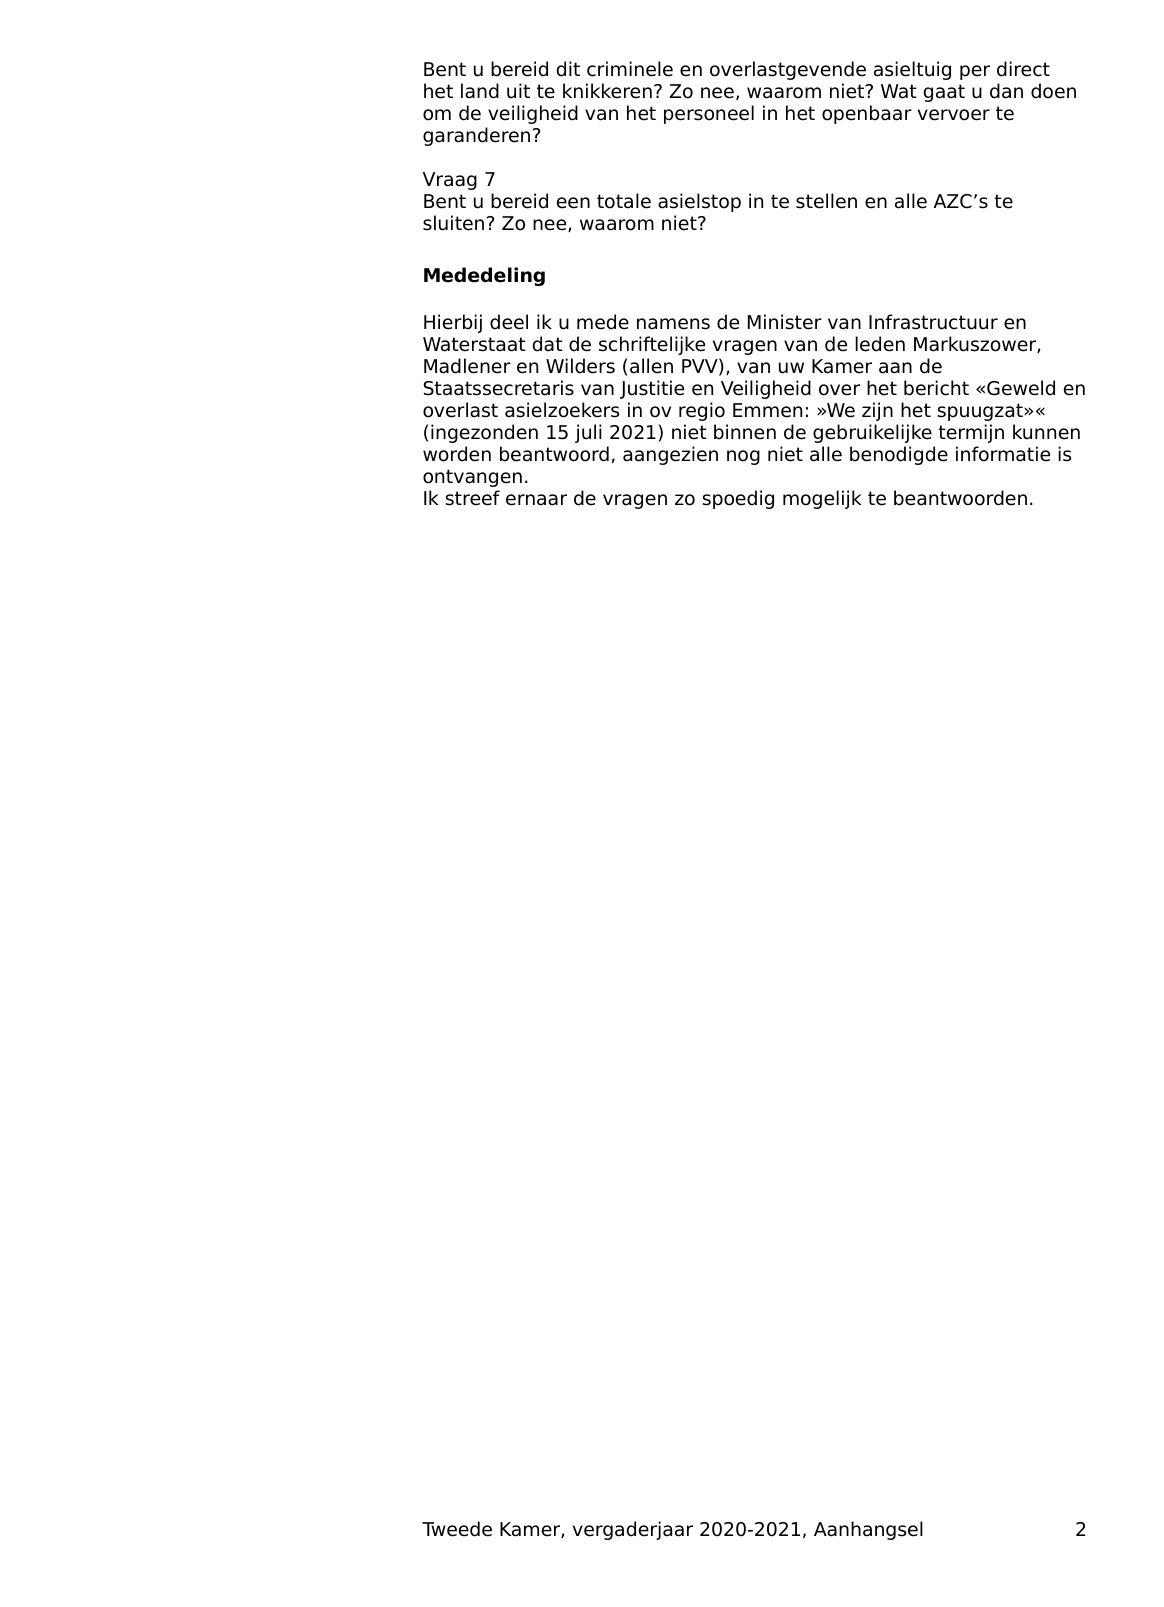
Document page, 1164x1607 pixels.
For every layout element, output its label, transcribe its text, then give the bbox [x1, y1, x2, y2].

text Vraag 7 [422, 169, 1087, 191]
text Ik streef ernaar de vragen zo spoedig mogelijk te beantwoorden. [422, 488, 1087, 510]
subtitle Mededeling [422, 265, 1087, 287]
text Bent u bereid een totale asielstop in te stellen en alle AZC’s te sluiten? Zo nee, waarom niet? [422, 191, 1087, 235]
text Hierbij deel ik u mede namens de Minister van Infrastructuur en Waterstaat dat de schriftelijke vragen van de leden Markuszower, Madlener en Wilders (allen PVV), van uw Kamer aan de Staatssecretaris van Justitie en Veiligheid over het bericht «Geweld en overlast asielzoekers in ov regio Emmen: »We zijn het spuugzat»« (ingezonden 15 juli 2021) niet binnen de gebruikelijke termijn kunnen worden beantwoord, aangezien nog niet alle benodigde informatie is ontvangen. [422, 312, 1087, 488]
text Bent u bereid dit criminele en overlastgevende asieltuig per direct het land uit te knikkeren? Zo nee, waarom niet? Wat gaat u dan doen om de veiligheid van het personeel in het openbaar vervoer te garanderen? [422, 59, 1087, 147]
